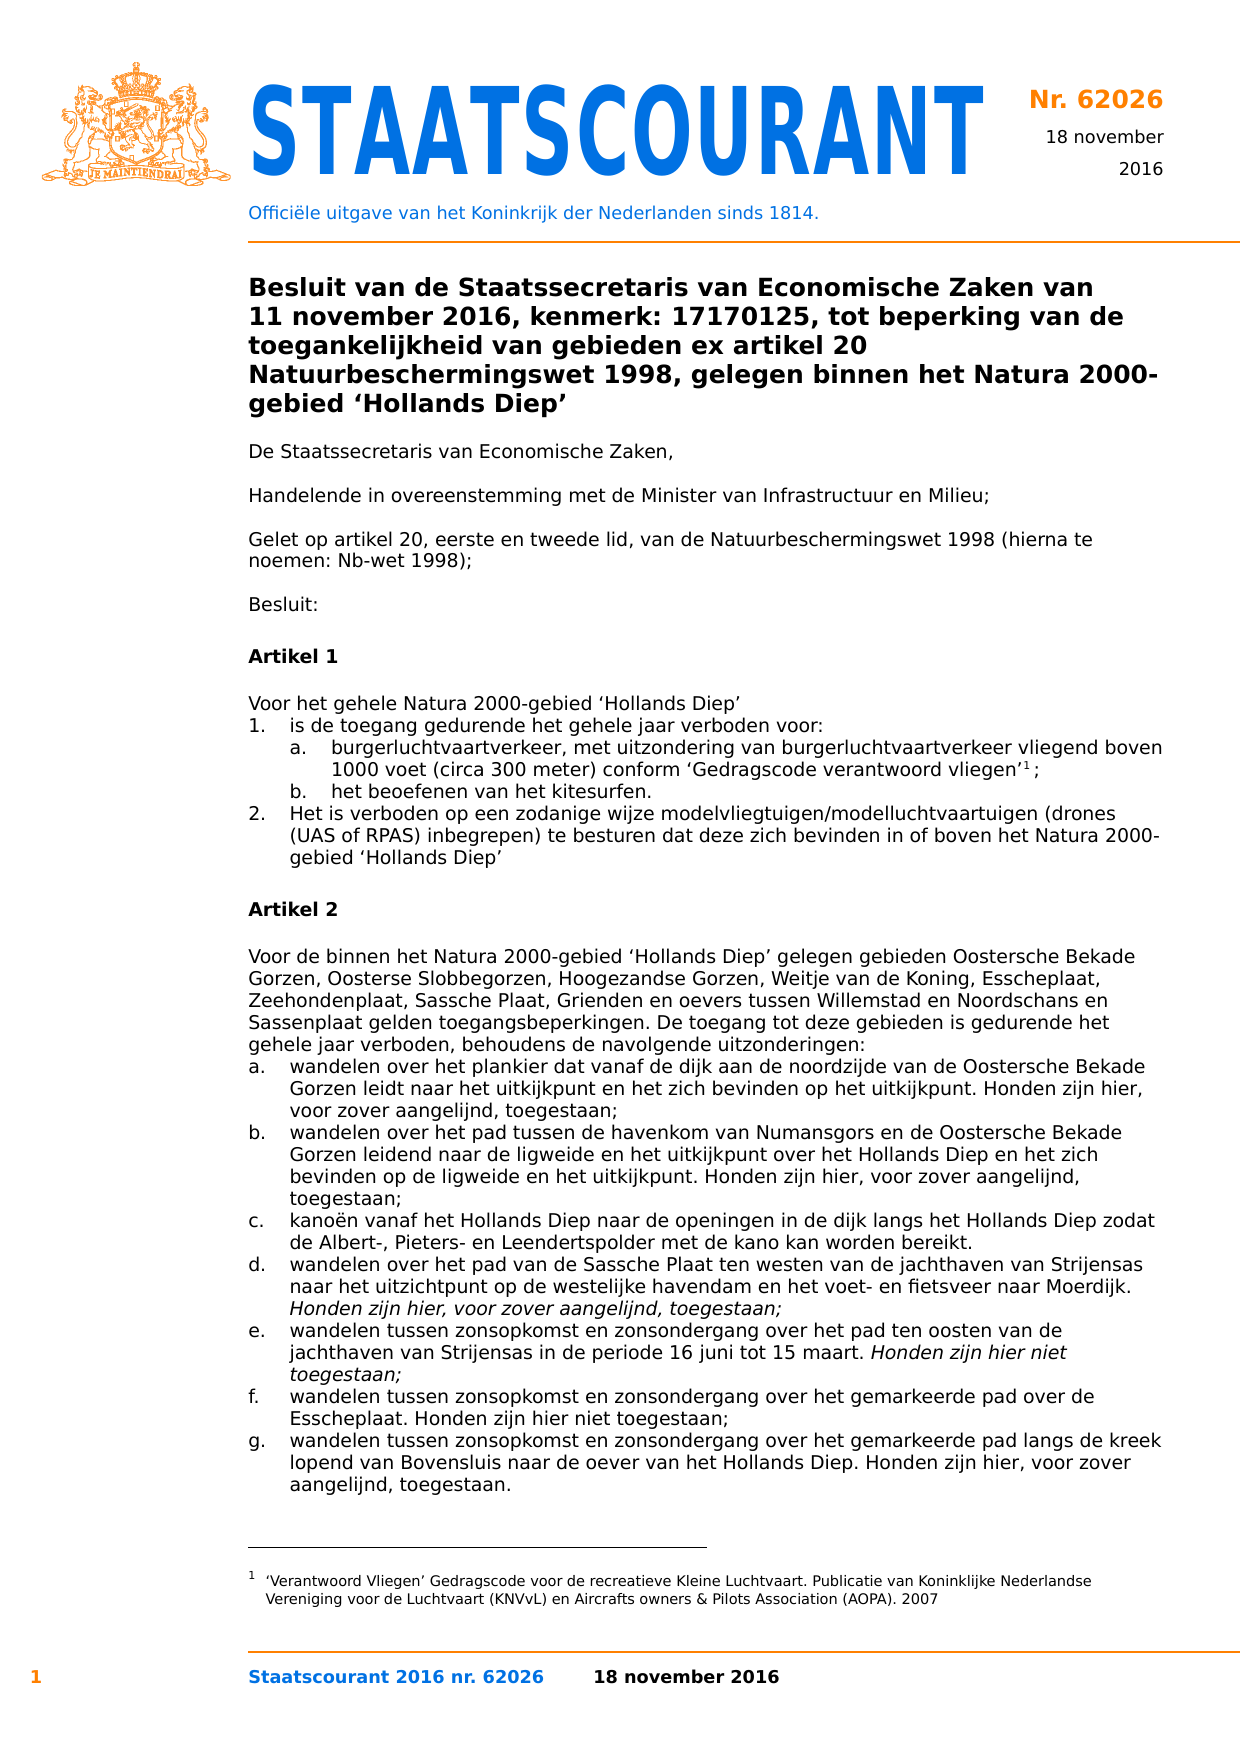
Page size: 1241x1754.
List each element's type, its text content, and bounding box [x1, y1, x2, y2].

text Voor het gehele Natura 2000-gebied ‘Hollands Diep’ [248, 693, 1163, 715]
text ‘Verantwoord Vliegen’ Gedragscode voor de recreatieve Kleine Luchtvaart. Publicatie van Koninklijke Nederlandse Vereniging voor de Luchtvaart (KNVvL) en Aircrafts owners & Pilots Association (AOPA). 2007 [248, 1569, 1163, 1608]
text f. wandelen tussen zonsopkomst en zonsondergang over het gemarkeerde pad over de Esscheplaat. Honden zijn hier niet toegestaan; [248, 1386, 1163, 1429]
table_cell 2016 [998, 153, 1240, 203]
text Voor de binnen het Natura 2000-gebied ‘Hollands Diep’ gelegen gebieden Oostersche Bekade Gorzen, Oosterse Slobbegorzen, Hoogezandse Gorzen, Weitje van de Koning, Esscheplaat, Zeehondenplaat, Sassche Plaat, Grienden en oevers tussen Willemstad en Noordschans en Sassenplaat gelden toegangsbeperkingen. De toegang tot deze gebieden is gedurende het gehele jaar verboden, behoudens de navolgende uitzonderingen: [248, 946, 1163, 1056]
subtitle Artikel 2 [248, 899, 1163, 921]
subtitle Artikel 1 [248, 646, 1163, 668]
table_header Nr. 62026 [998, 62, 1240, 121]
text b. wandelen over het pad tussen de havenkom van Numansgors en de Oostersche Bekade Gorzen leidend naar de ligweide en het uitkijkpunt over het Hollands Diep en het zich bevinden op de ligweide en het uitkijkpunt. Honden zijn hier, voor zover aangelijnd, toegestaan; [248, 1122, 1163, 1210]
table_header STAATSCOURANT [248, 62, 998, 203]
text d. wandelen over het pad van de Sassche Plaat ten westen van de jachthaven van Strijensas naar het uitzichtpunt op de westelijke havendam en het voet- en fietsveer naar Moerdijk. Honden zijn hier, voor zover aangelijnd, toegestaan; [248, 1254, 1163, 1320]
table_cell 18 november [998, 121, 1240, 153]
text De Staatssecretaris van Economische Zaken, [248, 441, 1163, 463]
text Besluit: [248, 594, 1163, 616]
subtitle Besluit van de Staatssecretaris van Economische Zaken van 11 november 2016, kenmerk: 17170125, tot beperking van de toegankelijkheid van gebieden ex artikel 20 Natuurbeschermingswet 1998, gelegen binnen het Natura 2000-gebied ‘Hollands Diep’ [248, 273, 1163, 419]
table_header [25, 62, 248, 241]
text 2. Het is verboden op een zodanige wijze modelvliegtuigen/modelluchtvaartuigen (drones (UAS of RPAS) inbegrepen) te besturen dat deze zich bevinden in of boven het Natura 2000-gebied ‘Hollands Diep’ [248, 803, 1163, 869]
table_cell Officiële uitgave van het Koninkrijk der Nederlanden sinds 1814. [248, 203, 1240, 241]
text c. kanoën vanaf het Hollands Diep naar de openingen in de dijk langs het Hollands Diep zodat de Albert-, Pieters- en Leendertspolder met de kano kan worden bereikt. [248, 1210, 1163, 1254]
picture [41, 62, 231, 186]
text a. burgerluchtvaartverkeer, met uitzondering van burgerluchtvaartverkeer vliegend boven 1000 voet (circa 300 meter) conform ‘Gedragscode verantwoord vliegen’; [289, 737, 1163, 781]
text 1. is de toegang gedurende het gehele jaar verboden voor: [248, 715, 1163, 737]
text g. wandelen tussen zonsopkomst en zonsondergang over het gemarkeerde pad langs de kreek lopend van Bovensluis naar de oever van het Hollands Diep. Honden zijn hier, voor zover aangelijnd, toegestaan. [248, 1429, 1163, 1496]
text Gelet op artikel 20, eerste en tweede lid, van de Natuurbeschermingswet 1998 (hierna te noemen: Nb-wet 1998); [248, 528, 1163, 572]
text b. het beoefenen van het kitesurfen. [289, 781, 1163, 803]
text e. wandelen tussen zonsopkomst en zonsondergang over het pad ten oosten van de jachthaven van Strijensas in de periode 16 juni tot 15 maart. Honden zijn hier niet toegestaan; [248, 1320, 1163, 1386]
text Handelende in overeenstemming met de Minister van Infrastructuur en Milieu; [248, 484, 1163, 507]
text a. wandelen over het plankier dat vanaf de dijk aan de noordzijde van de Oostersche Bekade Gorzen leidt naar het uitkijkpunt en het zich bevinden op het uitkijkpunt. Honden zijn hier, voor zover aangelijnd, toegestaan; [248, 1056, 1163, 1122]
